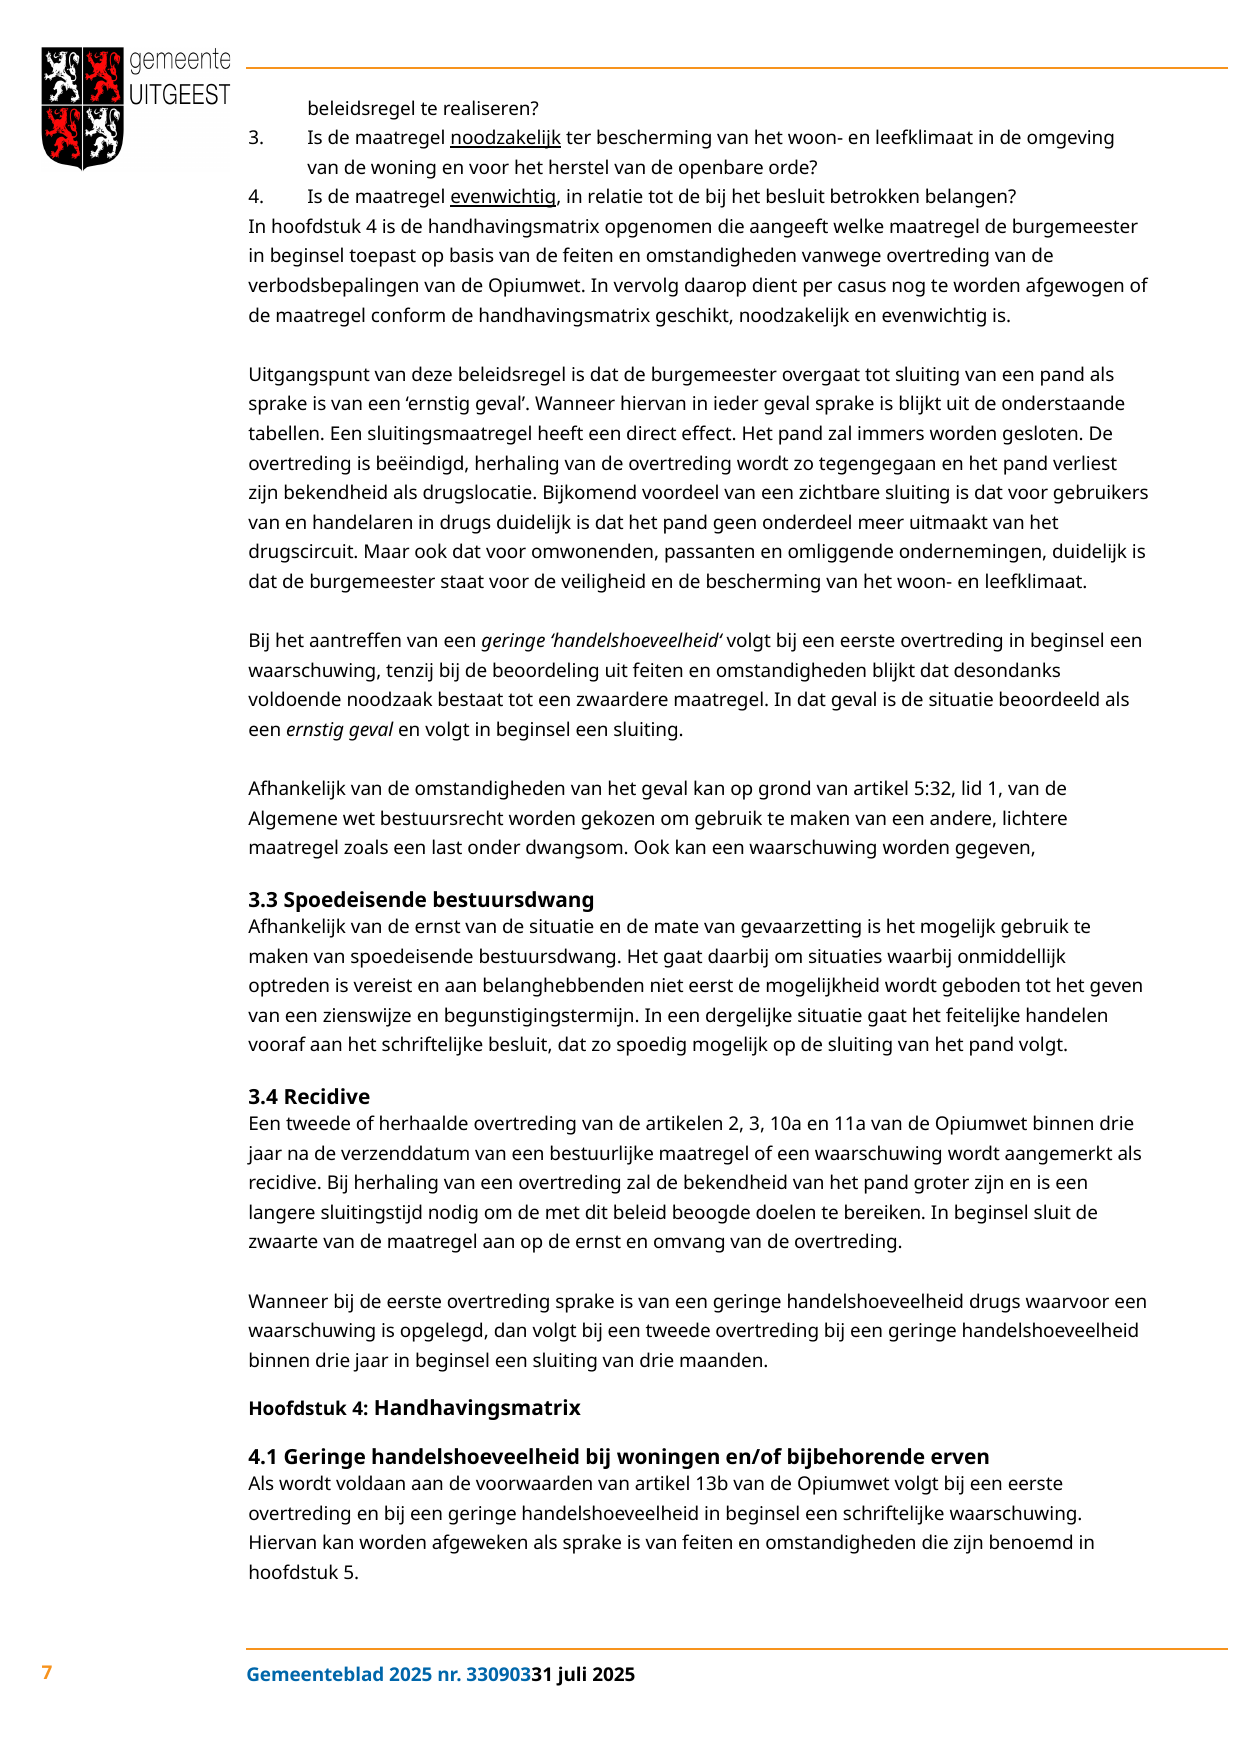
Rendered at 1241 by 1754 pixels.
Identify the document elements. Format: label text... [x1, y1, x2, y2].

text 3.3 Spoedeisende bestuursdwang [248, 885, 1152, 913]
text Hoofdstuk 4: Handhavingsmatrix [248, 1393, 1152, 1421]
list Is de maatregel noodzakelijk ter bescherming van het woon- en leefklimaat in de omgeving van de woning en voor het herstel van de openbare orde? [248, 124, 1152, 180]
text Afhankelijk van de omstandigheden van het geval kan op grond van artikel 5:32, lid 1, van de Algemene wet bestuursrecht worden gekozen om gebruik te maken van een andere, lichtere maatregel zoals een last onder dwangsom. Ook kan een waarschuwing worden gegeven, [248, 775, 1152, 860]
list beleidsregel te realiseren? [248, 95, 1152, 121]
text Afhankelijk van de ernst van de situatie en de mate van gevaarzetting is het mogelijk gebruik te maken van spoedeisende bestuursdwang. Het gaat daarbij om situaties waarbij onmiddellijk optreden is vereist en aan belanghebbenden niet eerst de mogelijkheid wordt geboden tot het geven van een zienswijze en begunstigingstermijn. In een dergelijke situatie gaat het feitelijke handelen vooraf aan het schriftelijke besluit, dat zo spoedig mogelijk op de sluiting van het pand volgt. [248, 913, 1152, 1057]
text 4.1 Geringe handelshoeveelheid bij woningen en/of bijbehorende erven [248, 1442, 1152, 1470]
text Uitgangspunt van deze beleidsregel is dat de burgemeester overgaat tot sluiting van een pand als sprake is van een ‘ernstig geval’. Wanneer hiervan in ieder geval sprake is blijkt uit de onderstaande tabellen. Een sluitingsmaatregel heeft een direct effect. Het pand zal immers worden gesloten. De overtreding is beëindigd, herhaling van de overtreding wordt zo tegengegaan en het pand verliest zijn bekendheid als drugslocatie. Bijkomend voordeel van een zichtbare sluiting is dat voor gebruikers van en handelaren in drugs duidelijk is dat het pand geen onderdeel meer uitmaakt van het drugscircuit. Maar ook dat voor omwonenden, passanten en omliggende ondernemingen, duidelijk is dat de burgemeester staat voor de veiligheid en de bescherming van het woon- en leefklimaat. [248, 361, 1152, 594]
text Als wordt voldaan aan de voorwaarden van artikel 13b van de Opiumwet volgt bij een eerste overtreding en bij een geringe handelshoeveelheid in beginsel een schriftelijke waarschuwing. Hiervan kan worden afgeweken als sprake is van feiten en omstandigheden die zijn benoemd in hoofdstuk 5. [248, 1470, 1152, 1585]
text Wanneer bij de eerste overtreding sprake is van een geringe handelshoeveelheid drugs waarvoor een waarschuwing is opgelegd, dan volgt bij een tweede overtreding bij een geringe handelshoeveelheid binnen drie jaar in beginsel een sluiting van drie maanden. [248, 1288, 1152, 1373]
list Is de maatregel evenwichtig, in relatie tot de bij het besluit betrokken belangen? [248, 183, 1152, 209]
text In hoofdstuk 4 is de handhavingsmatrix opgenomen die aangeeft welke maatregel de burgemeester in beginsel toepast op basis van de feiten en omstandigheden vanwege overtreding van de verbodsbepalingen van de Opiumwet. In vervolg daarop dient per casus nog te worden afgewogen of de maatregel conform de handhavingsmatrix geschikt, noodzakelijk en evenwichtig is. [248, 213, 1152, 328]
text Bij het aantreffen van een geringe ‘handelshoeveelheid‘ volgt bij een eerste overtreding in beginsel een waarschuwing, tenzij bij de beoordeling uit feiten en omstandigheden blijkt dat desondanks voldoende noodzaak bestaat tot een zwaardere maatregel. In dat geval is de situatie beoordeeld als een ernstig geval en volgt in beginsel een sluiting. [248, 627, 1152, 742]
text 3.4 Recidive [248, 1082, 1152, 1110]
text Een tweede of herhaalde overtreding van de artikelen 2, 3, 10a en 11a van de Opiumwet binnen drie jaar na de verzenddatum van een bestuurlijke maatregel of een waarschuwing wordt aangemerkt als recidive. Bij herhaling van een overtreding zal de bekendheid van het pand groter zijn en is een langere sluitingstijd nodig om de met dit beleid beoogde doelen te bereiken. In beginsel sluit de zwaarte van de maatregel aan op de ernst en omvang van de overtreding. [248, 1110, 1152, 1254]
picture [41, 47, 231, 172]
